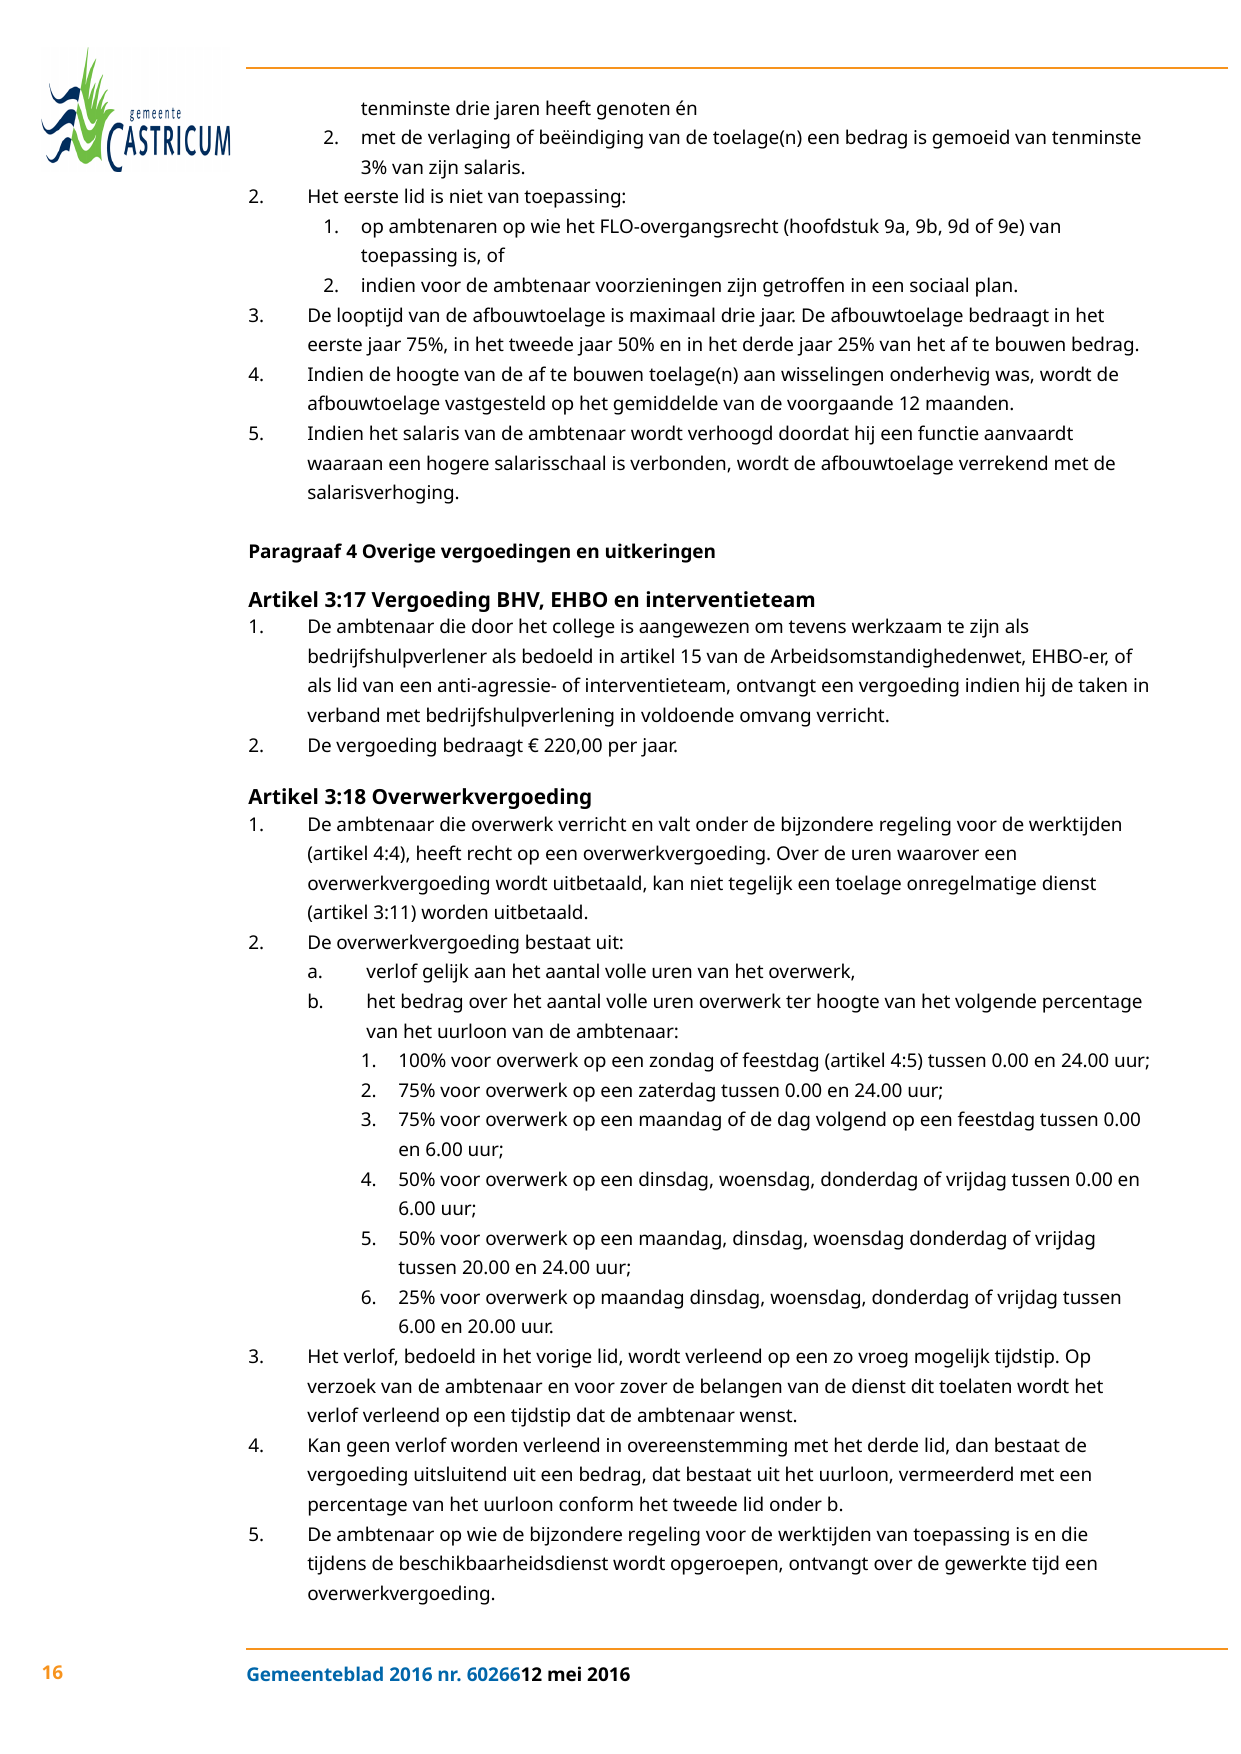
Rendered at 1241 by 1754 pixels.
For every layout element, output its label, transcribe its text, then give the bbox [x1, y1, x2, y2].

list Indien het salaris van de ambtenaar wordt verhoogd doordat hij een functie aanvaardt waaraan een hogere salarisschaal is verbonden, wordt de afbouwtoelage verrekend met de salarisverhoging. [248, 420, 1152, 505]
list verlof gelijk aan het aantal volle uren van het overwerk, [307, 959, 1152, 984]
picture [41, 47, 231, 172]
list De looptijd van de afbouwtoelage is maximaal drie jaar. De afbouwtoelage bedraagt in het eerste jaar 75%, in het tweede jaar 50% en in het derde jaar 25% van het af te bouwen bedrag. [248, 302, 1152, 357]
list tenminste drie jaren heeft genoten én [323, 95, 1152, 121]
list indien voor de ambtenaar voorzieningen zijn getroffen in een sociaal plan. [323, 272, 1152, 298]
list het bedrag over het aantal volle uren overwerk ter hoogte van het volgende percentage van het uurloon van de ambtenaar: [307, 988, 1152, 1043]
list 50% voor overwerk op een dinsdag, woensdag, donderdag of vrijdag tussen 0.00 en 6.00 uur; [361, 1166, 1152, 1221]
list 75% voor overwerk op een zaterdag tussen 0.00 en 24.00 uur; [361, 1077, 1152, 1103]
list Indien de hoogte van de af te bouwen toelage(n) aan wisselingen onderhevig was, wordt de afbouwtoelage vastgesteld op het gemiddelde van de voorgaande 12 maanden. [248, 361, 1152, 416]
list 25% voor overwerk op maandag dinsdag, woensdag, donderdag of vrijdag tussen 6.00 en 20.00 uur. [361, 1284, 1152, 1339]
list 75% voor overwerk op een maandag of de dag volgend op een feestdag tussen 0.00 en 6.00 uur; [361, 1107, 1152, 1162]
text Artikel 3:18 Overwerkvergoeding [248, 782, 1152, 811]
list De vergoeding bedraagt € 220,00 per jaar. [248, 732, 1152, 758]
list met de verlaging of beëindiging van de toelage(n) een bedrag is gemoeid van tenminste 3% van zijn salaris. [323, 124, 1152, 180]
list De ambtenaar die overwerk verricht en valt onder de bijzondere regeling voor de werktijden (artikel 4:4), heeft recht op een overwerkvergoeding. Over de uren waarover een overwerkvergoeding wordt uitbetaald, kan niet tegelijk een toelage onregelmatige dienst (artikel 3:11) worden uitbetaald. [248, 811, 1152, 925]
list De overwerkvergoeding bestaat uit: [248, 929, 1152, 955]
list Het verlof, bedoeld in het vorige lid, wordt verleend op een zo vroeg mogelijk tijdstip. Op verzoek van de ambtenaar en voor zover de belangen van de dienst dit toelaten wordt het verlof verleend op een tijdstip dat de ambtenaar wenst. [248, 1343, 1152, 1428]
text Paragraaf 4 Overige vergoedingen en uitkeringen [248, 538, 1152, 564]
list Het eerste lid is niet van toepassing: [248, 183, 1152, 209]
list op ambtenaren op wie het FLO-overgangsrecht (hoofdstuk 9a, 9b, 9d of 9e) van toepassing is, of [323, 213, 1152, 268]
list 50% voor overwerk op een maandag, dinsdag, woensdag donderdag of vrijdag tussen 20.00 en 24.00 uur; [361, 1225, 1152, 1280]
list De ambtenaar op wie de bijzondere regeling voor de werktijden van toepassing is en die tijdens de beschikbaarheidsdienst wordt opgeroepen, ontvangt over de gewerkte tijd een overwerkvergoeding. [248, 1521, 1152, 1606]
list 100% voor overwerk op een zondag of feestdag (artikel 4:5) tussen 0.00 en 24.00 uur; [361, 1047, 1152, 1073]
list Kan geen verlof worden verleend in overeenstemming met het derde lid, dan bestaat de vergoeding uitsluitend uit een bedrag, dat bestaat uit het uurloon, vermeerderd met een percentage van het uurloon conform het tweede lid onder b. [248, 1432, 1152, 1517]
text Artikel 3:17 Vergoeding BHV, EHBO en interventieteam [248, 585, 1152, 613]
list De ambtenaar die door het college is aangewezen om tevens werkzaam te zijn als bedrijfshulpverlener als bedoeld in artikel 15 van de Arbeidsomstandighedenwet, EHBO-er, of als lid van een anti-agressie- of interventieteam, ontvangt een vergoeding indien hij de taken in verband met bedrijfshulpverlening in voldoende omvang verricht. [248, 613, 1152, 728]
